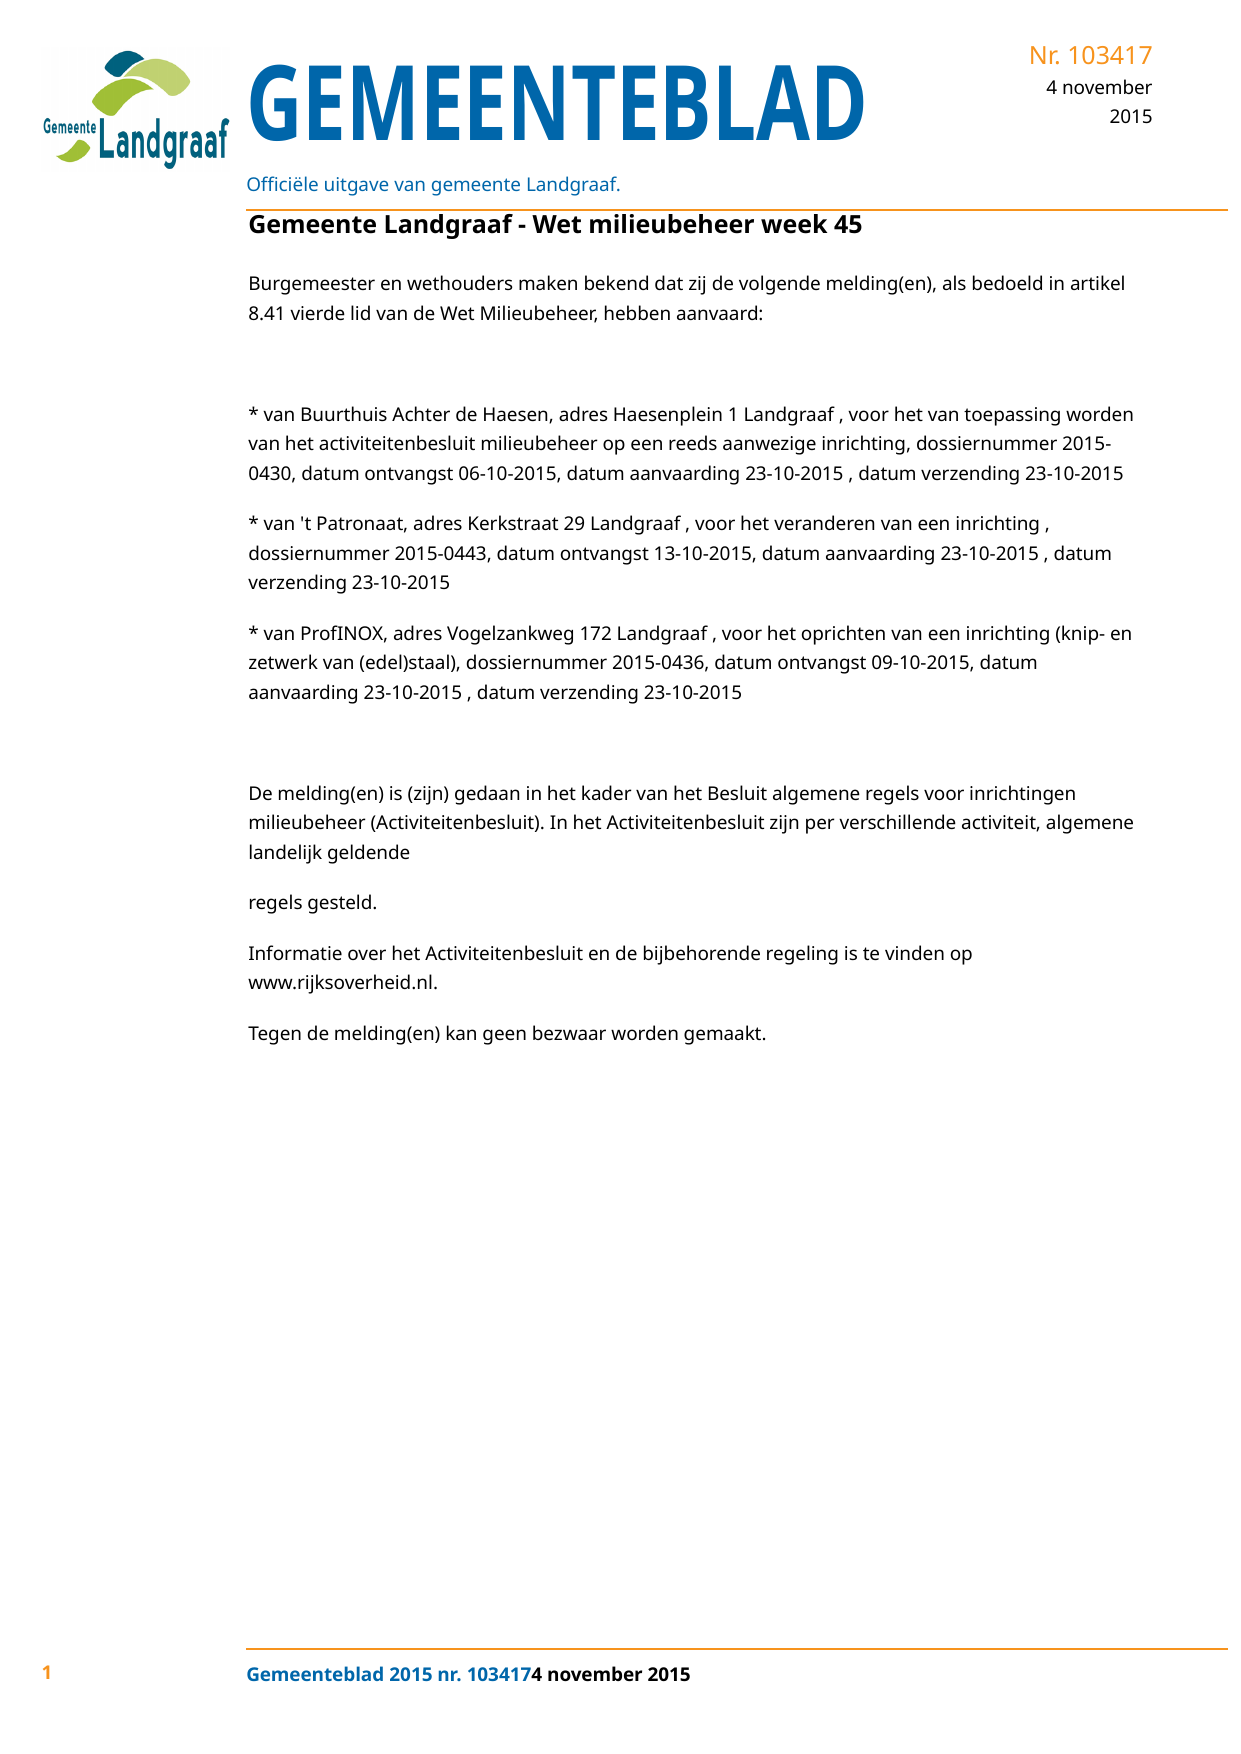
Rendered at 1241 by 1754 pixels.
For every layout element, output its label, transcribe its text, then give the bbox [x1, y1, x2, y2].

text regels gesteld. [248, 889, 1152, 915]
picture [41, 47, 231, 172]
text De melding(en) is (zijn) gedaan in het kader van het Besluit algemene regels voor inrichtingen milieubeheer (Activiteitenbesluit). In het Activiteitenbesluit zijn per verschillende activiteit, algemene landelijk geldende [248, 780, 1152, 865]
text * van 't Patronaat, adres Kerkstraat 29 Landgraaf , voor het veranderen van een inrichting , dossiernummer 2015-0443, datum ontvangst 13-10-2015, datum aanvaarding 23-10-2015 , datum verzending 23-10-2015 [248, 510, 1152, 595]
text * van Buurthuis Achter de Haesen, adres Haesenplein 1 Landgraaf , voor het van toepassing worden van het activiteitenbesluit milieubeheer op een reeds aanwezige inrichting, dossiernummer 2015-0430, datum ontvangst 06-10-2015, datum aanvaarding 23-10-2015 , datum verzending 23-10-2015 [248, 401, 1152, 486]
text * van ProfINOX, adres Vogelzankweg 172 Landgraaf , voor het oprichten van een inrichting (knip- en zetwerk van (edel)staal), dossiernummer 2015-0436, datum ontvangst 09-10-2015, datum aanvaarding 23-10-2015 , datum verzending 23-10-2015 [248, 620, 1152, 705]
text Informatie over het Activiteitenbesluit en de bijbehorende regeling is te vinden op www.rijksoverheid.nl. [248, 940, 1152, 995]
text Burgemeester en wethouders maken bekend dat zij de volgende melding(en), als bedoeld in artikel 8.41 vierde lid van de Wet Milieubeheer, hebben aanvaard: [248, 270, 1152, 326]
text Tegen de melding(en) kan geen bezwaar worden gemaakt. [248, 1020, 1152, 1046]
text Gemeente Landgraaf - Wet milieubeheer week 45 [248, 211, 1152, 241]
